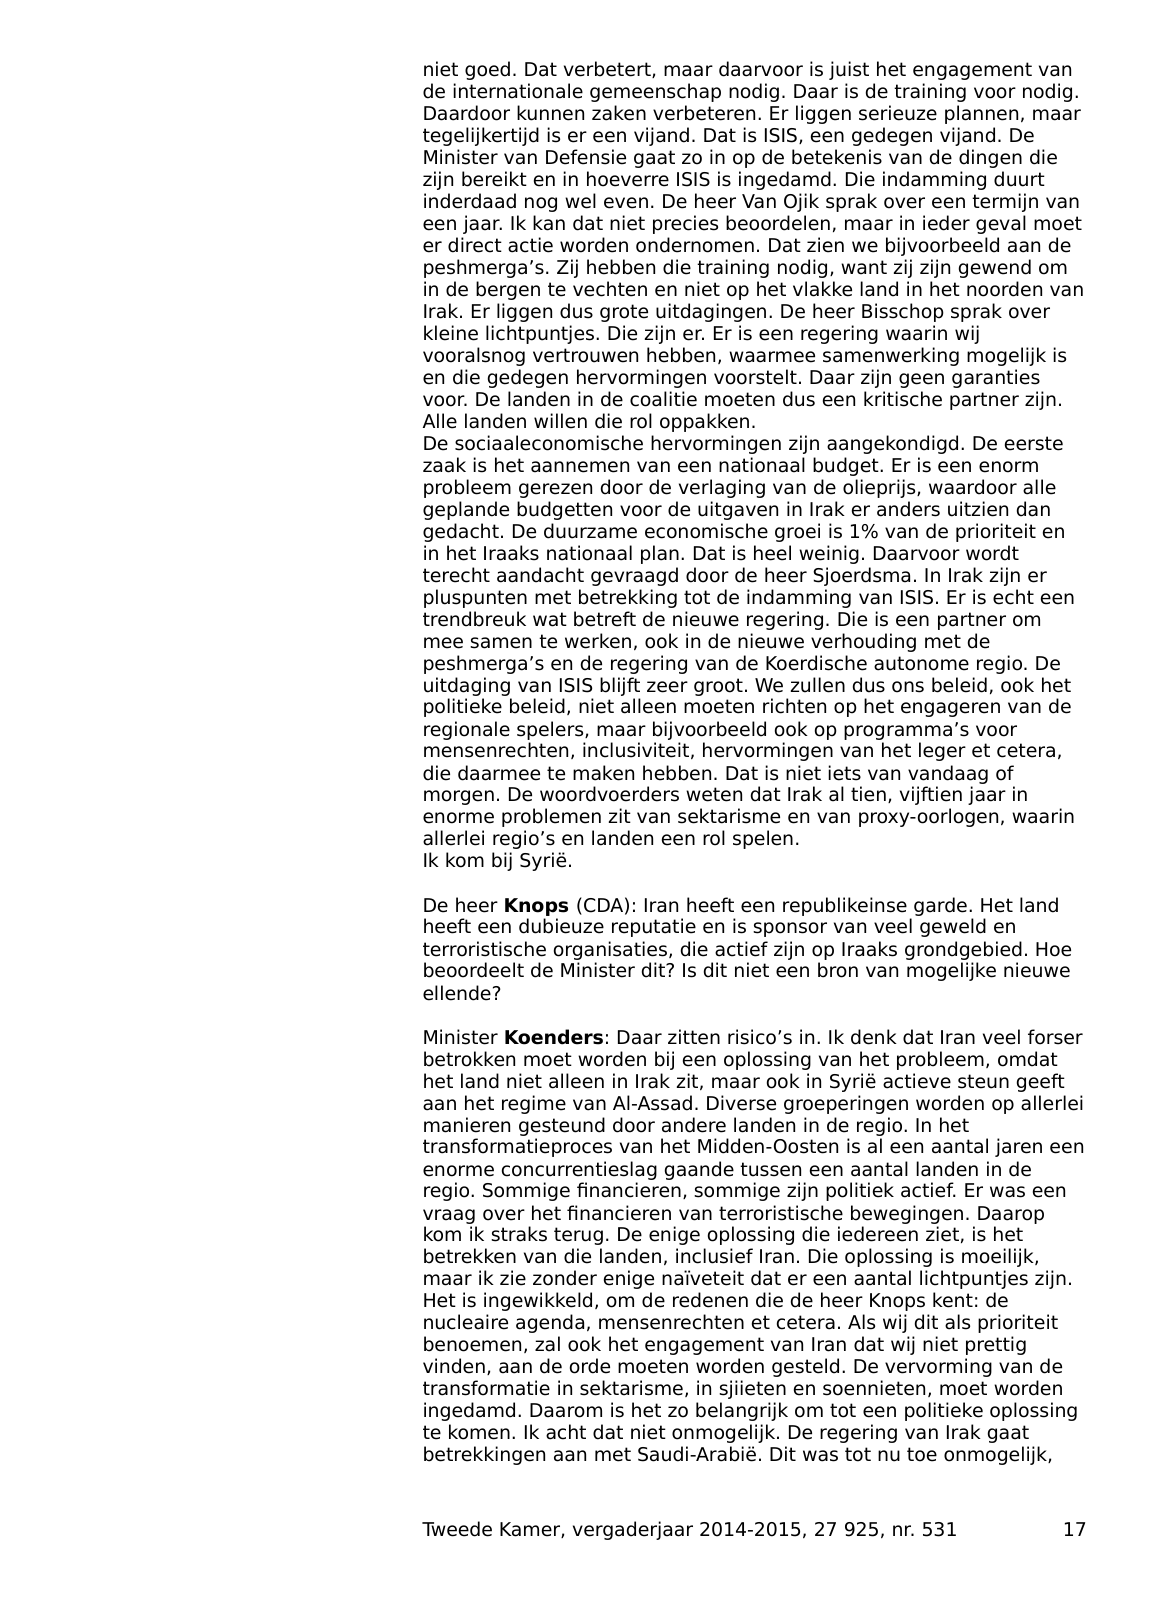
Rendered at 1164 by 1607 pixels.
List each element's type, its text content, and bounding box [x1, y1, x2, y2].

text Ik kom bij Syrië. [422, 850, 1087, 872]
text Minister Koenders: Daar zitten risico’s in. Ik denk dat Iran veel forser betrokken moet worden bij een oplossing van het probleem, omdat het land niet alleen in Irak zit, maar ook in Syrië actieve steun geeft aan het regime van Al-Assad. Diverse groeperingen worden op allerlei manieren gesteund door andere landen in de regio. In het transformatieproces van het Midden-Oosten is al een aantal jaren een enorme concurrentieslag gaande tussen een aantal landen in de regio. Sommige financieren, sommige zijn politiek actief. Er was een vraag over het financieren van terroristische bewegingen. Daarop kom ik straks terug. De enige oplossing die iedereen ziet, is het betrekken van die landen, inclusief Iran. Die oplossing is moeilijk, maar ik zie zonder enige naïveteit dat er een aantal lichtpuntjes zijn. Het is ingewikkeld, om de redenen die de heer Knops kent: de nucleaire agenda, mensenrechten et cetera. Als wij dit als prioriteit benoemen, zal ook het engagement van Iran dat wij niet prettig vinden, aan de orde moeten worden gesteld. De vervorming van de transformatie in sektarisme, in sjiieten en soennieten, moet worden ingedamd. Daarom is het zo belangrijk om tot een politieke oplossing te komen. Ik acht dat niet onmogelijk. De regering van Irak gaat betrekkingen aan met Saudi-Arabië. Dit was tot nu toe onmogelijk, [422, 1027, 1087, 1466]
text De sociaaleconomische hervormingen zijn aangekondigd. De eerste zaak is het aannemen van een nationaal budget. Er is een enorm probleem gerezen door de verlaging van de olieprijs, waardoor alle geplande budgetten voor de uitgaven in Irak er anders uitzien dan gedacht. De duurzame economische groei is 1% van de prioriteit en in het Iraaks nationaal plan. Dat is heel weinig. Daarvoor wordt terecht aandacht gevraagd door de heer Sjoerdsma. In Irak zijn er pluspunten met betrekking tot de indamming van ISIS. Er is echt een trendbreuk wat betreft de nieuwe regering. Die is een partner om mee samen te werken, ook in de nieuwe verhouding met de peshmerga’s en de regering van de Koerdische autonome regio. De uitdaging van ISIS blijft zeer groot. We zullen dus ons beleid, ook het politieke beleid, niet alleen moeten richten op het engageren van de regionale spelers, maar bijvoorbeeld ook op programma’s voor mensenrechten, inclusiviteit, hervormingen van het leger et cetera, die daarmee te maken hebben. Dat is niet iets van vandaag of morgen. De woordvoerders weten dat Irak al tien, vijftien jaar in enorme problemen zit van sektarisme en van proxy-oorlogen, waarin allerlei regio’s en landen een rol spelen. [422, 433, 1087, 850]
text niet goed. Dat verbetert, maar daarvoor is juist het engagement van de internationale gemeenschap nodig. Daar is de training voor nodig. Daardoor kunnen zaken verbeteren. Er liggen serieuze plannen, maar tegelijkertijd is er een vijand. Dat is ISIS, een gedegen vijand. De Minister van Defensie gaat zo in op de betekenis van de dingen die zijn bereikt en in hoeverre ISIS is ingedamd. Die indamming duurt inderdaad nog wel even. De heer Van Ojik sprak over een termijn van een jaar. Ik kan dat niet precies beoordelen, maar in ieder geval moet er direct actie worden ondernomen. Dat zien we bijvoorbeeld aan de peshmerga’s. Zij hebben die training nodig, want zij zijn gewend om in de bergen te vechten en niet op het vlakke land in het noorden van Irak. Er liggen dus grote uitdagingen. De heer Bisschop sprak over kleine lichtpuntjes. Die zijn er. Er is een regering waarin wij vooralsnog vertrouwen hebben, waarmee samenwerking mogelijk is en die gedegen hervormingen voorstelt. Daar zijn geen garanties voor. De landen in de coalitie moeten dus een kritische partner zijn. Alle landen willen die rol oppakken. [422, 59, 1087, 433]
text De heer Knops (CDA): Iran heeft een republikeinse garde. Het land heeft een dubieuze reputatie en is sponsor van veel geweld en terroristische organisaties, die actief zijn op Iraaks grondgebied. Hoe beoordeelt de Minister dit? Is dit niet een bron van mogelijke nieuwe ellende? [422, 894, 1087, 1004]
